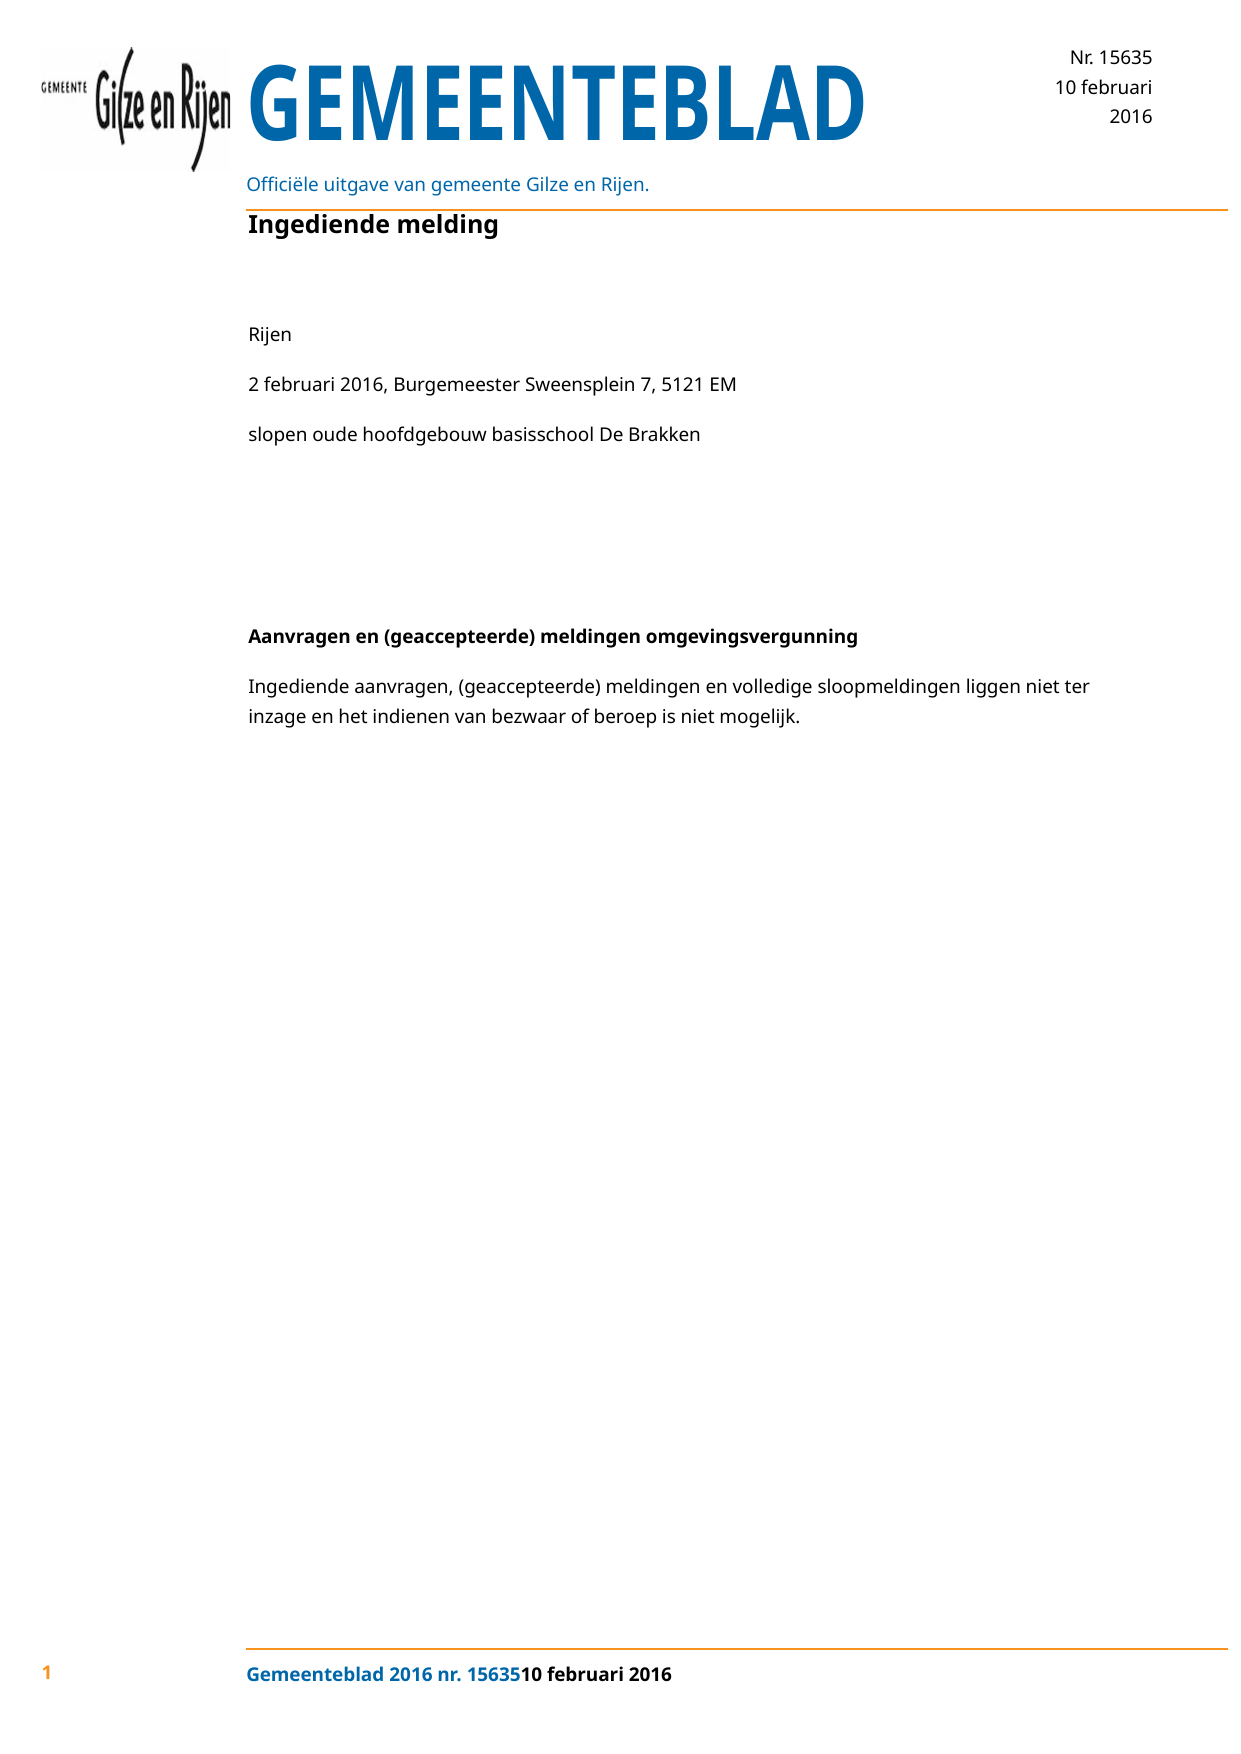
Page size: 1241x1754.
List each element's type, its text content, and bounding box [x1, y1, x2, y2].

picture [41, 47, 231, 172]
text 2 februari 2016, Burgemeester Sweensplein 7, 5121 EM [248, 371, 1152, 397]
text slopen oude hoofdgebouw basisschool De Brakken [248, 422, 1152, 447]
text Ingediende melding [248, 211, 1152, 241]
text Aanvragen en (geaccepteerde) meldingen omgevingsvergunning [248, 623, 1152, 649]
text Rijen [248, 321, 1152, 346]
text Ingediende aanvragen, (geaccepteerde) meldingen en volledige sloopmeldingen liggen niet ter inzage en het indienen van bezwaar of beroep is niet mogelijk. [248, 674, 1152, 729]
